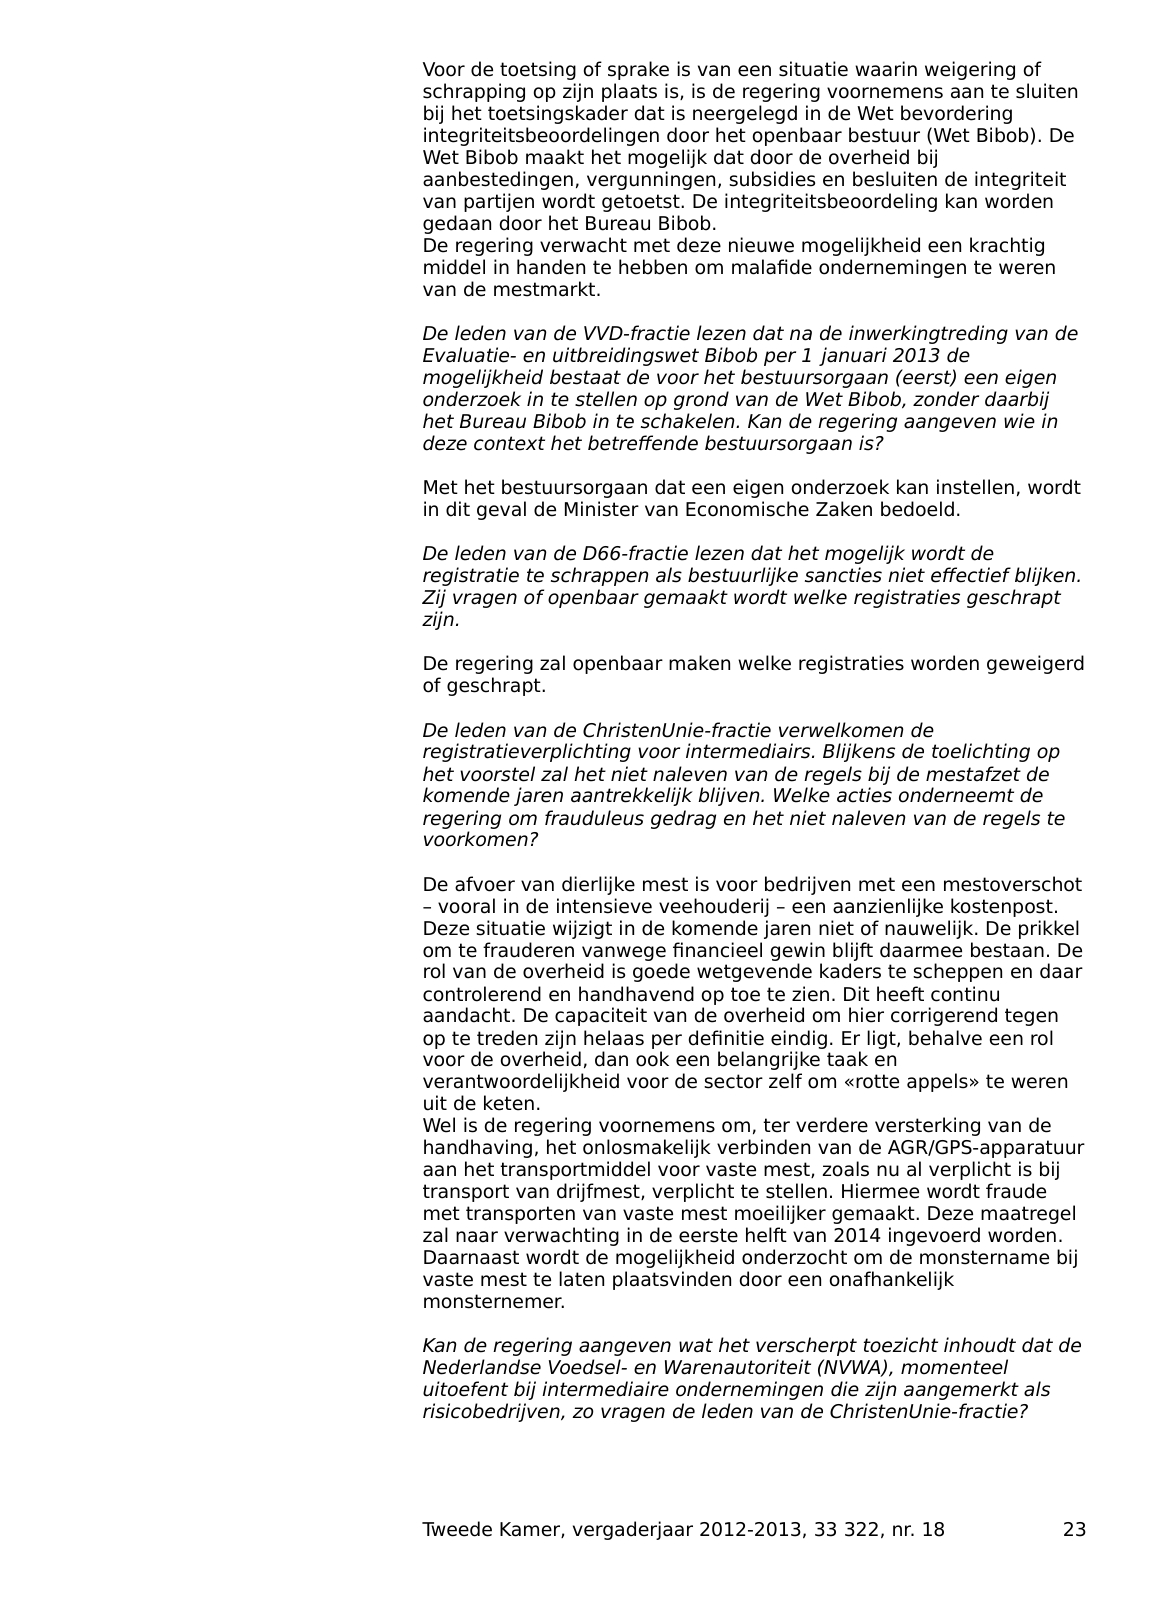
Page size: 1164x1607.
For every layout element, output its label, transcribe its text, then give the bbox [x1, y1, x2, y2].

text De leden van de ChristenUnie-fractie verwelkomen de registratieverplichting voor intermediairs. Blijkens de toelichting op het voorstel zal het niet naleven van de regels bij de mestafzet de komende jaren aantrekkelijk blijven. Welke acties onderneemt de regering om frauduleus gedrag en het niet naleven van de regels te voorkomen? [422, 719, 1087, 851]
text Wel is de regering voornemens om, ter verdere versterking van de handhaving, het onlosmakelijk verbinden van de AGR/GPS-apparatuur aan het transportmiddel voor vaste mest, zoals nu al verplicht is bij transport van drijfmest, verplicht te stellen. Hiermee wordt fraude met transporten van vaste mest moeilijker gemaakt. Deze maatregel zal naar verwachting in de eerste helft van 2014 ingevoerd worden. Daarnaast wordt de mogelijkheid onderzocht om de monstername bij vaste mest te laten plaatsvinden door een onafhankelijk monsternemer. [422, 1115, 1087, 1313]
text Met het bestuursorgaan dat een eigen onderzoek kan instellen, wordt in dit geval de Minister van Economische Zaken bedoeld. [422, 477, 1087, 521]
text Kan de regering aangeven wat het verscherpt toezicht inhoudt dat de Nederlandse Voedsel- en Warenautoriteit (NVWA), momenteel uitoefent bij intermediaire ondernemingen die zijn aangemerkt als risicobedrijven, zo vragen de leden van de ChristenUnie-fractie? [422, 1335, 1087, 1423]
text De regering zal openbaar maken welke registraties worden geweigerd of geschrapt. [422, 653, 1087, 697]
text De leden van de VVD-fractie lezen dat na de inwerkingtreding van de Evaluatie- en uitbreidingswet Bibob per 1 januari 2013 de mogelijkheid bestaat de voor het bestuursorgaan (eerst) een eigen onderzoek in te stellen op grond van de Wet Bibob, zonder daarbij het Bureau Bibob in te schakelen. Kan de regering aangeven wie in deze context het betreffende bestuursorgaan is? [422, 323, 1087, 455]
text De leden van de D66-fractie lezen dat het mogelijk wordt de registratie te schrappen als bestuurlijke sancties niet effectief blijken. Zij vragen of openbaar gemaakt wordt welke registraties geschrapt zijn. [422, 543, 1087, 631]
text De regering verwacht met deze nieuwe mogelijkheid een krachtig middel in handen te hebben om malafide ondernemingen te weren van de mestmarkt. [422, 235, 1087, 301]
text De afvoer van dierlijke mest is voor bedrijven met een mestoverschot – vooral in de intensieve veehouderij – een aanzienlijke kostenpost. Deze situatie wijzigt in de komende jaren niet of nauwelijk. De prikkel om te frauderen vanwege financieel gewin blijft daarmee bestaan. De rol van de overheid is goede wetgevende kaders te scheppen en daar controlerend en handhavend op toe te zien. Dit heeft continu aandacht. De capaciteit van de overheid om hier corrigerend tegen op te treden zijn helaas per definitie eindig. Er ligt, behalve een rol voor de overheid, dan ook een belangrijke taak en verantwoordelijkheid voor de sector zelf om «rotte appels» te weren uit de keten. [422, 873, 1087, 1115]
text Voor de toetsing of sprake is van een situatie waarin weigering of schrapping op zijn plaats is, is de regering voornemens aan te sluiten bij het toetsingskader dat is neergelegd in de Wet bevordering integriteitsbeoordelingen door het openbaar bestuur (Wet Bibob). De Wet Bibob maakt het mogelijk dat door de overheid bij aanbestedingen, vergunningen, subsidies en besluiten de integriteit van partijen wordt getoetst. De integriteitsbeoordeling kan worden gedaan door het Bureau Bibob. [422, 59, 1087, 235]
